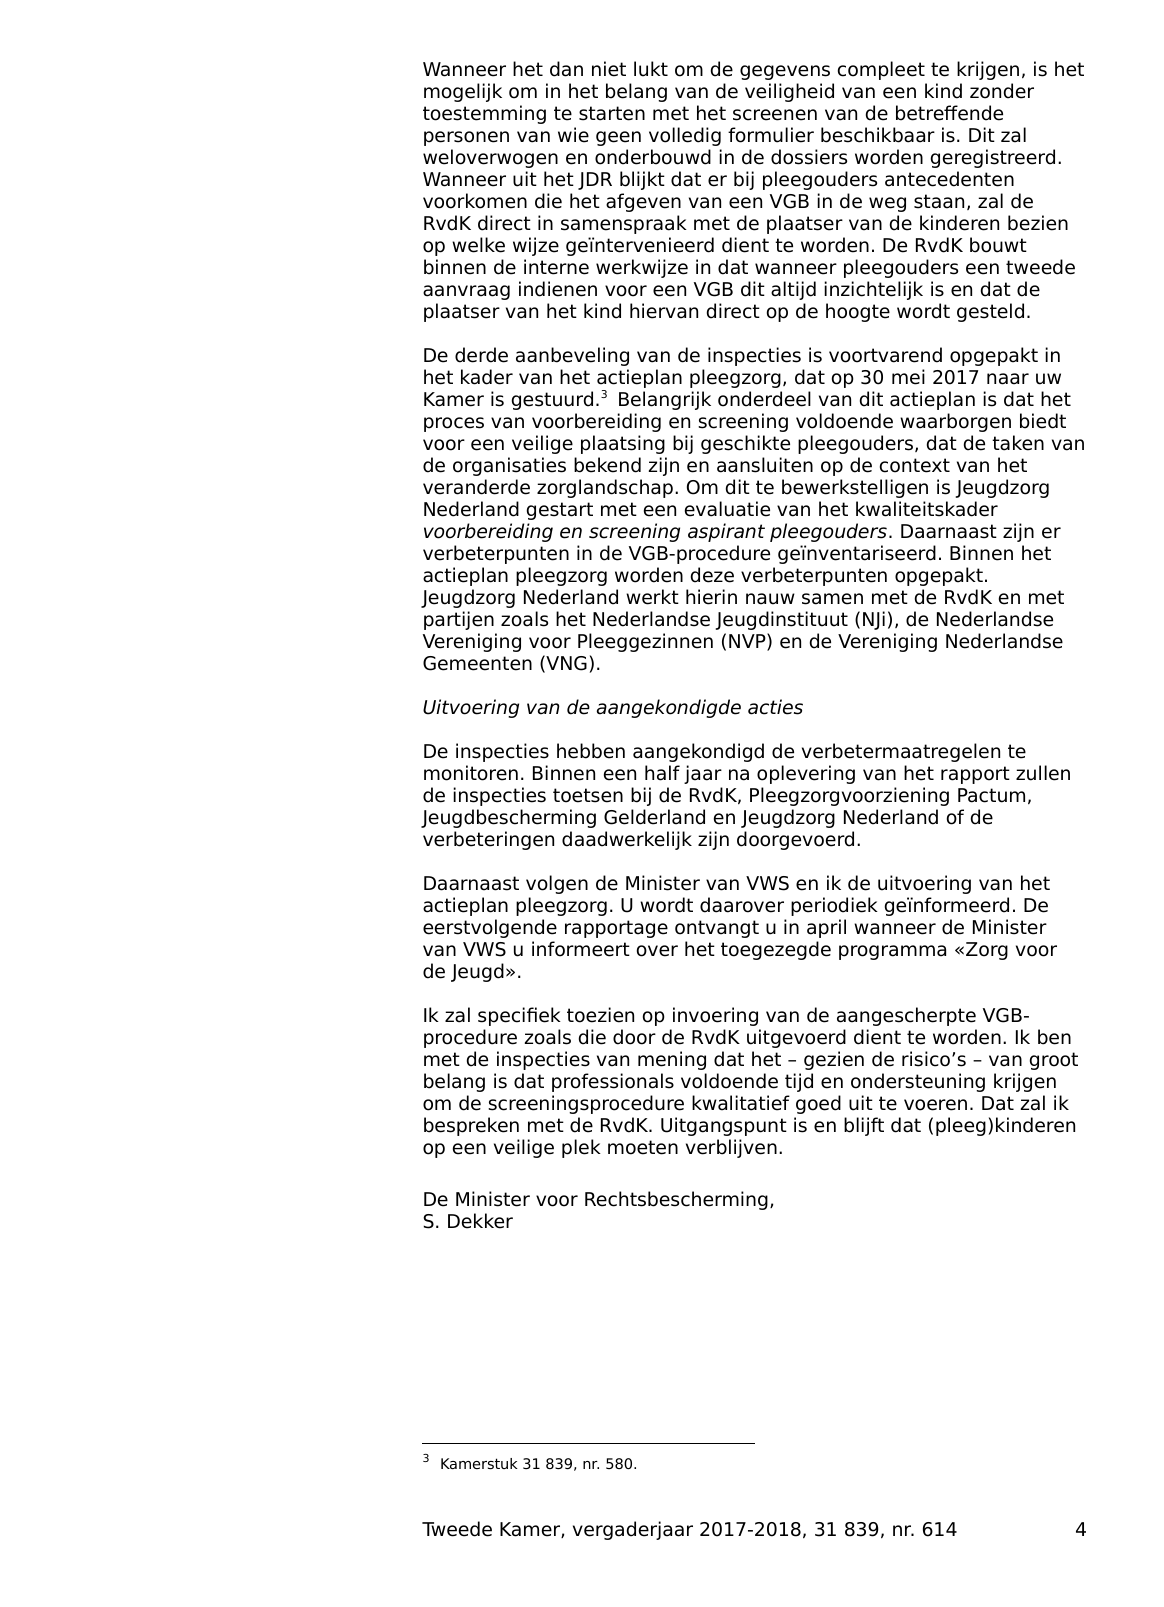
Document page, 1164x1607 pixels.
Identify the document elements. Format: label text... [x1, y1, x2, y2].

text Daarnaast volgen de Minister van VWS en ik de uitvoering van het actieplan pleegzorg. U wordt daarover periodiek geïnformeerd. De eerstvolgende rapportage ontvangt u in april wanneer de Minister van VWS u informeert over het toegezegde programma «Zorg voor de Jeugd». [422, 873, 1087, 983]
text De derde aanbeveling van de inspecties is voortvarend opgepakt in het kader van het actieplan pleegzorg, dat op 30 mei 2017 naar uw Kamer is gestuurd. Belangrijk onderdeel van dit actieplan is dat het proces van voorbereiding en screening voldoende waarborgen biedt voor een veilige plaatsing bij geschikte pleegouders, dat de taken van de organisaties bekend zijn en aansluiten op de context van het veranderde zorglandschap. Om dit te bewerkstelligen is Jeugdzorg Nederland gestart met een evaluatie van het kwaliteitskader voorbereiding en screening aspirant pleegouders. Daarnaast zijn er verbeterpunten in de VGB-procedure geïnventariseerd. Binnen het actieplan pleegzorg worden deze verbeterpunten opgepakt. Jeugdzorg Nederland werkt hierin nauw samen met de RvdK en met partijen zoals het Nederlandse Jeugdinstituut (NJi), de Nederlandse Vereniging voor Pleeggezinnen (NVP) en de Vereniging Nederlandse Gemeenten (VNG). [422, 345, 1087, 675]
text De inspecties hebben aangekondigd de verbetermaatregelen te monitoren. Binnen een half jaar na oplevering van het rapport zullen de inspecties toetsen bij de RvdK, Pleegzorgvoorziening Pactum, Jeugdbescherming Gelderland en Jeugdzorg Nederland of de verbeteringen daadwerkelijk zijn doorgevoerd. [422, 741, 1087, 851]
text Kamerstuk 31 839, nr. 580. [422, 1452, 1087, 1474]
text De Minister voor Rechtsbescherming, S. Dekker [422, 1189, 1087, 1233]
text Ik zal specifiek toezien op invoering van de aangescherpte VGB-procedure zoals die door de RvdK uitgevoerd dient te worden. Ik ben met de inspecties van mening dat het – gezien de risico’s – van groot belang is dat professionals voldoende tijd en ondersteuning krijgen om de screeningsprocedure kwalitatief goed uit te voeren. Dat zal ik bespreken met de RvdK. Uitgangspunt is en blijft dat (pleeg)kinderen op een veilige plek moeten verblijven. [422, 1005, 1087, 1159]
subtitle Uitvoering van de aangekondigde acties [422, 697, 1087, 719]
text Wanneer het dan niet lukt om de gegevens compleet te krijgen, is het mogelijk om in het belang van de veiligheid van een kind zonder toestemming te starten met het screenen van de betreffende personen van wie geen volledig formulier beschikbaar is. Dit zal weloverwogen en onderbouwd in de dossiers worden geregistreerd. Wanneer uit het JDR blijkt dat er bij pleegouders antecedenten voorkomen die het afgeven van een VGB in de weg staan, zal de RvdK direct in samenspraak met de plaatser van de kinderen bezien op welke wijze geïntervenieerd dient te worden. De RvdK bouwt binnen de interne werkwijze in dat wanneer pleegouders een tweede aanvraag indienen voor een VGB dit altijd inzichtelijk is en dat de plaatser van het kind hiervan direct op de hoogte wordt gesteld. [422, 59, 1087, 323]
